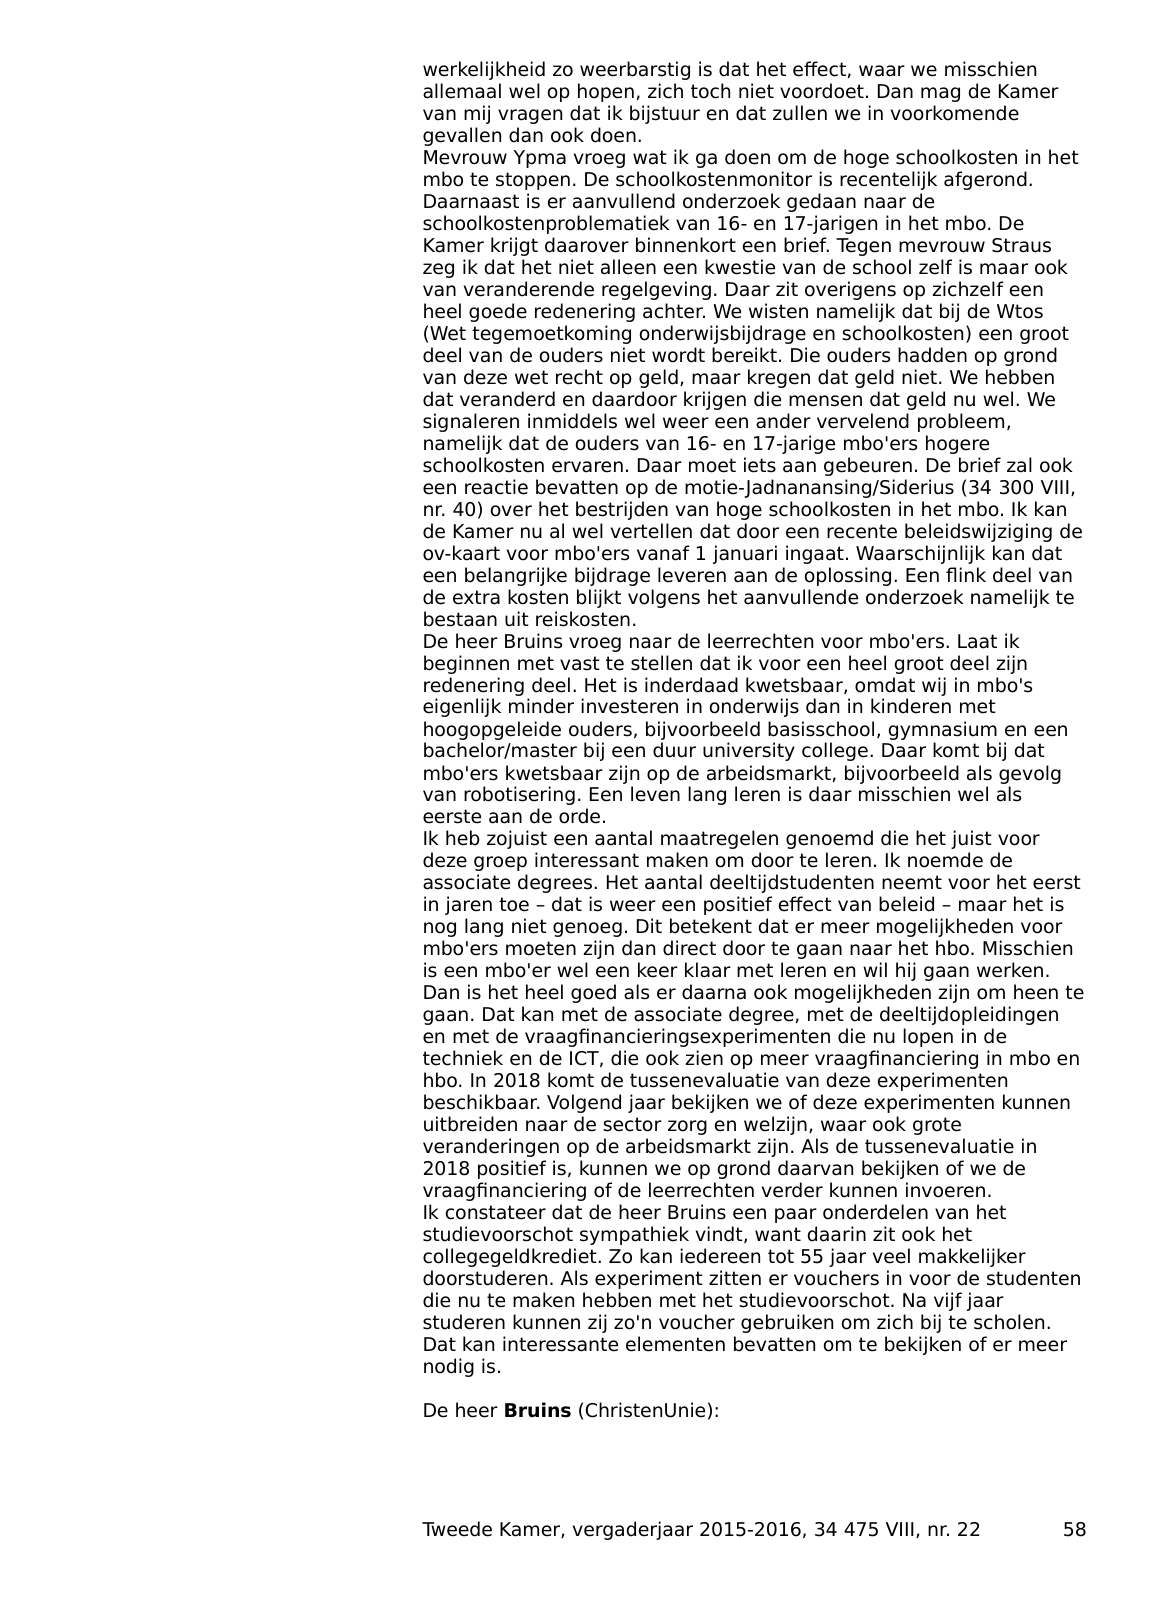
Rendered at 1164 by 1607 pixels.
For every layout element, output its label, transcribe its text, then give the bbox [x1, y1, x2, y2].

text De heer Bruins vroeg naar de leerrechten voor mbo'ers. Laat ik beginnen met vast te stellen dat ik voor een heel groot deel zijn redenering deel. Het is inderdaad kwetsbaar, omdat wij in mbo's eigenlijk minder investeren in onderwijs dan in kinderen met hoogopgeleide ouders, bijvoorbeeld basisschool, gymnasium en een bachelor/master bij een duur university college. Daar komt bij dat mbo'ers kwetsbaar zijn op de arbeidsmarkt, bijvoorbeeld als gevolg van robotisering. Een leven lang leren is daar misschien wel als eerste aan de orde. [422, 631, 1087, 828]
text De heer Bruins (ChristenUnie): [422, 1400, 1087, 1422]
text Mevrouw Ypma vroeg wat ik ga doen om de hoge schoolkosten in het mbo te stoppen. De schoolkostenmonitor is recentelijk afgerond. Daarnaast is er aanvullend onderzoek gedaan naar de schoolkostenproblematiek van 16- en 17-jarigen in het mbo. De Kamer krijgt daarover binnenkort een brief. Tegen mevrouw Straus zeg ik dat het niet alleen een kwestie van de school zelf is maar ook van veranderende regelgeving. Daar zit overigens op zichzelf een heel goede redenering achter. We wisten namelijk dat bij de Wtos (Wet tegemoetkoming onderwijsbijdrage en schoolkosten) een groot deel van de ouders niet wordt bereikt. Die ouders hadden op grond van deze wet recht op geld, maar kregen dat geld niet. We hebben dat veranderd en daardoor krijgen die mensen dat geld nu wel. We signaleren inmiddels wel weer een ander vervelend probleem, namelijk dat de ouders van 16- en 17-jarige mbo'ers hogere schoolkosten ervaren. Daar moet iets aan gebeuren. De brief zal ook een reactie bevatten op de motie-Jadnanansing/Siderius (34 300 VIII, nr. 40) over het bestrijden van hoge schoolkosten in het mbo. Ik kan de Kamer nu al wel vertellen dat door een recente beleidswijziging de ov-kaart voor mbo'ers vanaf 1 januari ingaat. Waarschijnlijk kan dat een belangrijke bijdrage leveren aan de oplossing. Een flink deel van de extra kosten blijkt volgens het aanvullende onderzoek namelijk te bestaan uit reiskosten. [422, 147, 1087, 631]
text Ik heb zojuist een aantal maatregelen genoemd die het juist voor deze groep interessant maken om door te leren. Ik noemde de associate degrees. Het aantal deeltijdstudenten neemt voor het eerst in jaren toe – dat is weer een positief effect van beleid – maar het is nog lang niet genoeg. Dit betekent dat er meer mogelijkheden voor mbo'ers moeten zijn dan direct door te gaan naar het hbo. Misschien is een mbo'er wel een keer klaar met leren en wil hij gaan werken. Dan is het heel goed als er daarna ook mogelijkheden zijn om heen te gaan. Dat kan met de associate degree, met de deeltijdopleidingen en met de vraagfinancieringsexperimenten die nu lopen in de techniek en de ICT, die ook zien op meer vraagfinanciering in mbo en hbo. In 2018 komt de tussenevaluatie van deze experimenten beschikbaar. Volgend jaar bekijken we of deze experimenten kunnen uitbreiden naar de sector zorg en welzijn, waar ook grote veranderingen op de arbeidsmarkt zijn. Als de tussenevaluatie in 2018 positief is, kunnen we op grond daarvan bekijken of we de vraagfinanciering of de leerrechten verder kunnen invoeren. [422, 828, 1087, 1202]
text werkelijkheid zo weerbarstig is dat het effect, waar we misschien allemaal wel op hopen, zich toch niet voordoet. Dan mag de Kamer van mij vragen dat ik bijstuur en dat zullen we in voorkomende gevallen dan ook doen. [422, 59, 1087, 147]
text Ik constateer dat de heer Bruins een paar onderdelen van het studievoorschot sympathiek vindt, want daarin zit ook het collegegeldkrediet. Zo kan iedereen tot 55 jaar veel makkelijker doorstuderen. Als experiment zitten er vouchers in voor de studenten die nu te maken hebben met het studievoorschot. Na vijf jaar studeren kunnen zij zo'n voucher gebruiken om zich bij te scholen. Dat kan interessante elementen bevatten om te bekijken of er meer nodig is. [422, 1202, 1087, 1378]
